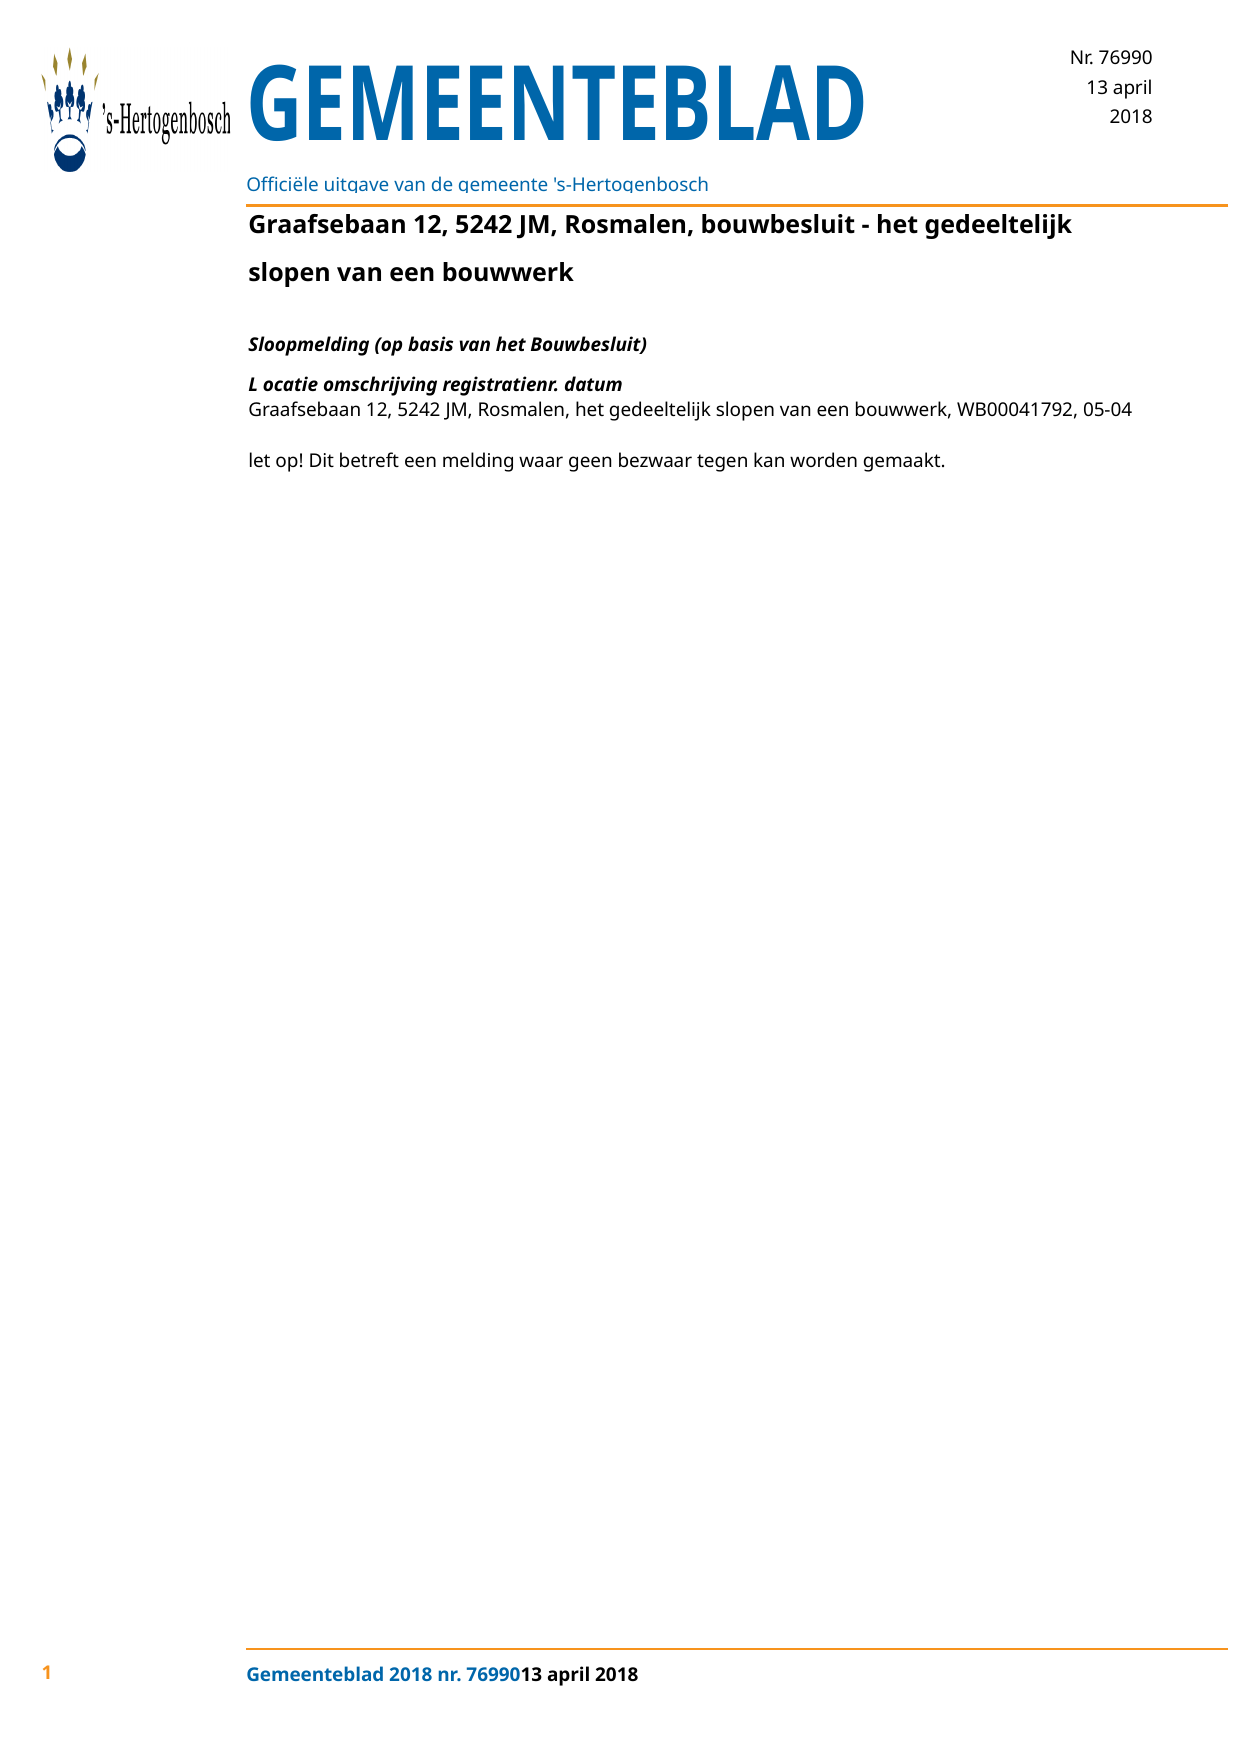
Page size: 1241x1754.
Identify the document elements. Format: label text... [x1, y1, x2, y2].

picture [41, 47, 231, 172]
text L ocatie omschrijving registratienr. datum [248, 371, 1152, 396]
text Sloopmelding (op basis van het Bouwbesluit) [248, 331, 1152, 357]
text Graafsebaan 12, 5242 JM, Rosmalen, het gedeeltelijk slopen van een bouwwerk, WB00041792, 05-04 [248, 396, 1152, 422]
text let op! Dit betreft een melding waar geen bezwaar tegen kan worden gemaakt. [248, 447, 1152, 473]
text Graafsebaan 12, 5242 JM, Rosmalen, bouwbesluit - het gedeeltelijk slopen van een bouwwerk [248, 207, 1152, 288]
